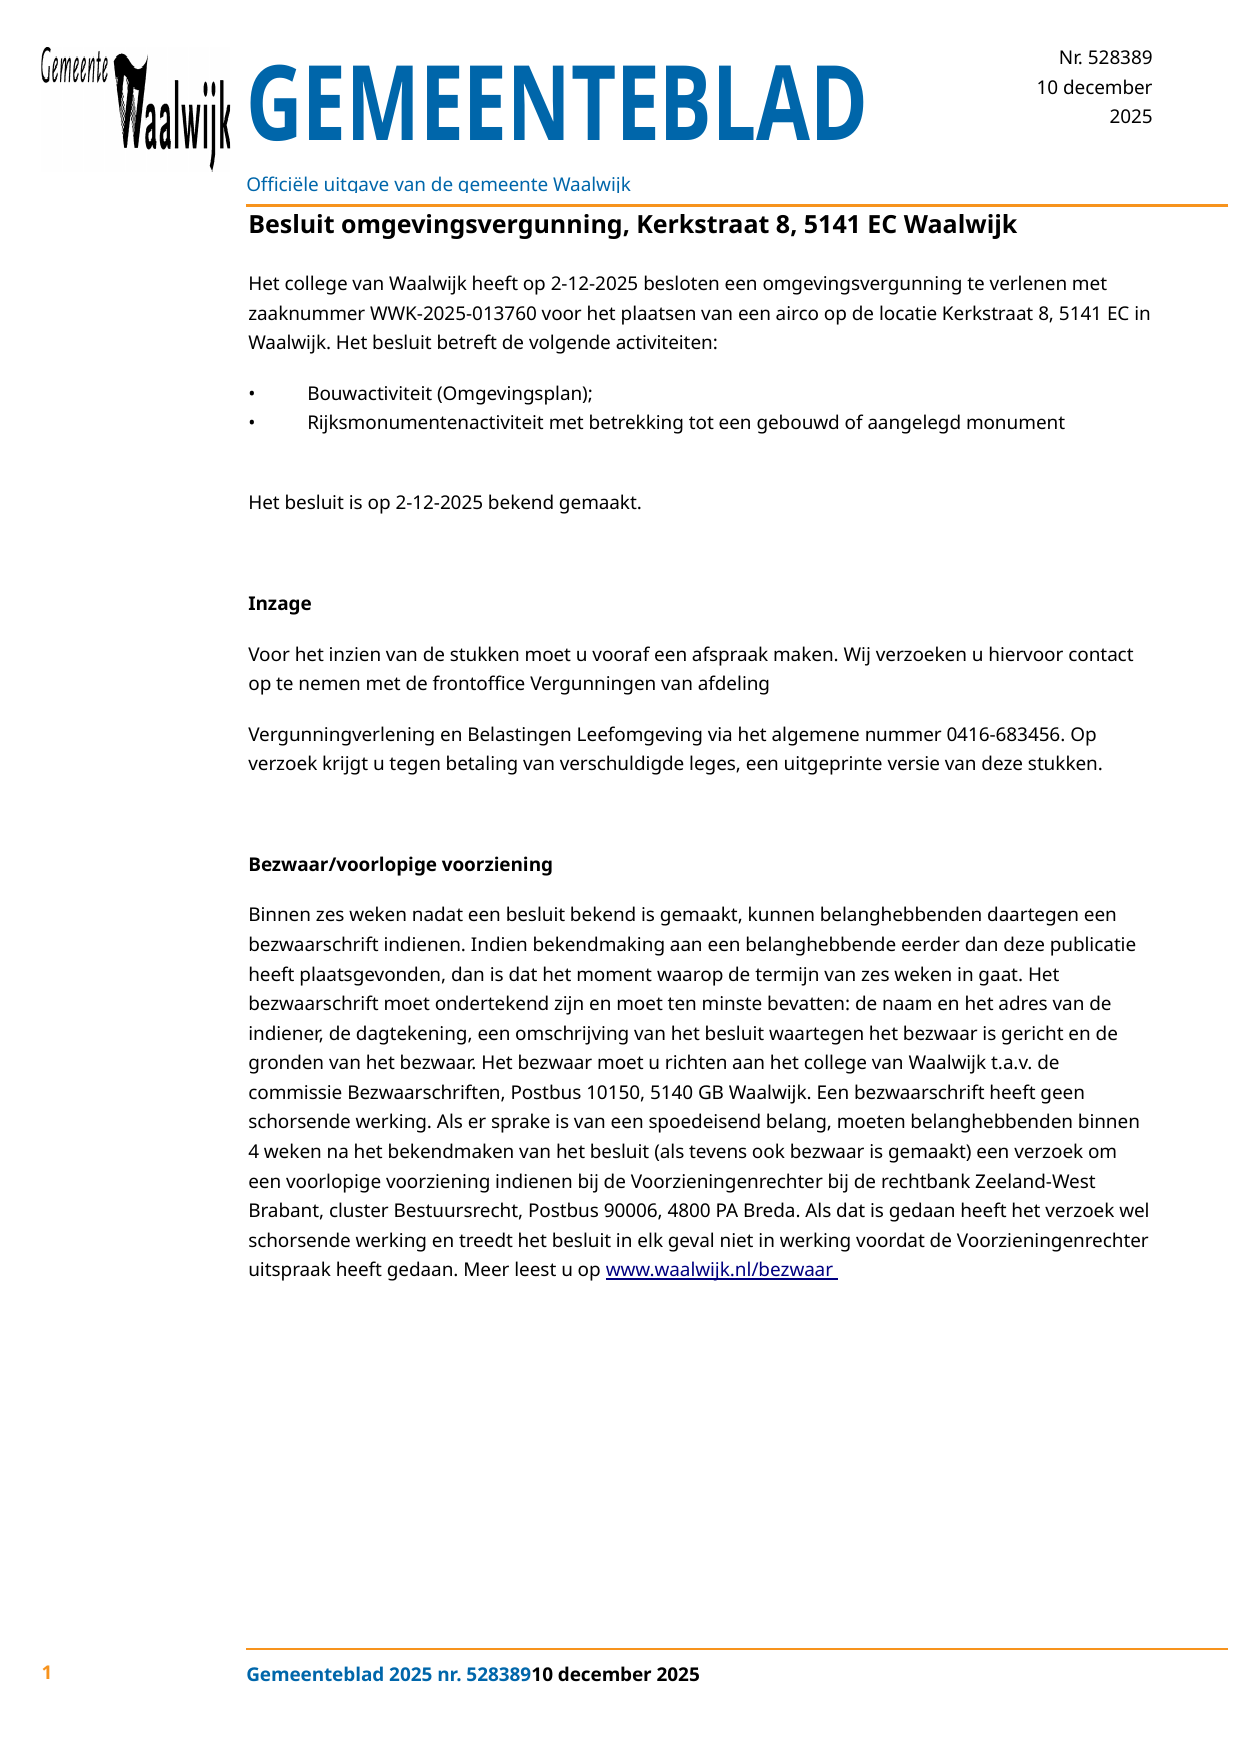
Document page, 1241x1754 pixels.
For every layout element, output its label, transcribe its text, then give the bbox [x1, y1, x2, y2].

text Het besluit is op 2-12-2025 bekend gemaakt. [248, 489, 1152, 515]
list Rijksmonumentenactiviteit met betrekking tot een gebouwd of aangelegd monument [248, 409, 1152, 435]
text Voor het inzien van de stukken moet u vooraf een afspraak maken. Wij verzoeken u hiervoor contact op te nemen met de frontoffice Vergunningen van afdeling [248, 641, 1152, 696]
picture [41, 47, 231, 172]
text Bezwaar/voorlopige voorziening [248, 851, 1152, 877]
text Besluit omgevingsvergunning, Kerkstraat 8, 5141 EC Waalwijk [248, 207, 1152, 241]
list Bouwactiviteit (Omgevingsplan); [248, 380, 1152, 406]
text Binnen zes weken nadat een besluit bekend is gemaakt, kunnen belanghebbenden daartegen een bezwaarschrift indienen. Indien bekendmaking aan een belanghebbende eerder dan deze publicatie heeft plaatsgevonden, dan is dat het moment waarop de termijn van zes weken in gaat. Het bezwaarschrift moet ondertekend zijn en moet ten minste bevatten: de naam en het adres van de indiener, de dagtekening, een omschrijving van het besluit waartegen het bezwaar is gericht en de gronden van het bezwaar. Het bezwaar moet u richten aan het college van Waalwijk t.a.v. de commissie Bezwaarschriften, Postbus 10150, 5140 GB Waalwijk. Een bezwaarschrift heeft geen schorsende werking. Als er sprake is van een spoedeisend belang, moeten belanghebbenden binnen 4 weken na het bekendmaken van het besluit (als tevens ook bezwaar is gemaakt) een verzoek om een voorlopige voorziening indienen bij de Voorzieningenrechter bij de rechtbank Zeeland-West Brabant, cluster Bestuursrecht, Postbus 90006, 4800 PA Breda. Als dat is gedaan heeft het verzoek wel schorsende werking en treedt het besluit in elk geval niet in werking voordat de Voorzieningenrechter uitspraak heeft gedaan. Meer leest u op www.waalwijk.nl/bezwaar [248, 902, 1152, 1282]
text Inzage [248, 590, 1152, 616]
text Vergunningverlening en Belastingen Leefomgeving via het algemene nummer 0416-683456. Op verzoek krijgt u tegen betaling van verschuldigde leges, een uitgeprinte versie van deze stukken. [248, 721, 1152, 776]
text Het college van Waalwijk heeft op 2-12-2025 besloten een omgevingsvergunning te verlenen met zaaknummer WWK-2025-013760 voor het plaatsen van een airco op de locatie Kerkstraat 8, 5141 EC in Waalwijk. Het besluit betreft de volgende activiteiten: [248, 270, 1152, 355]
